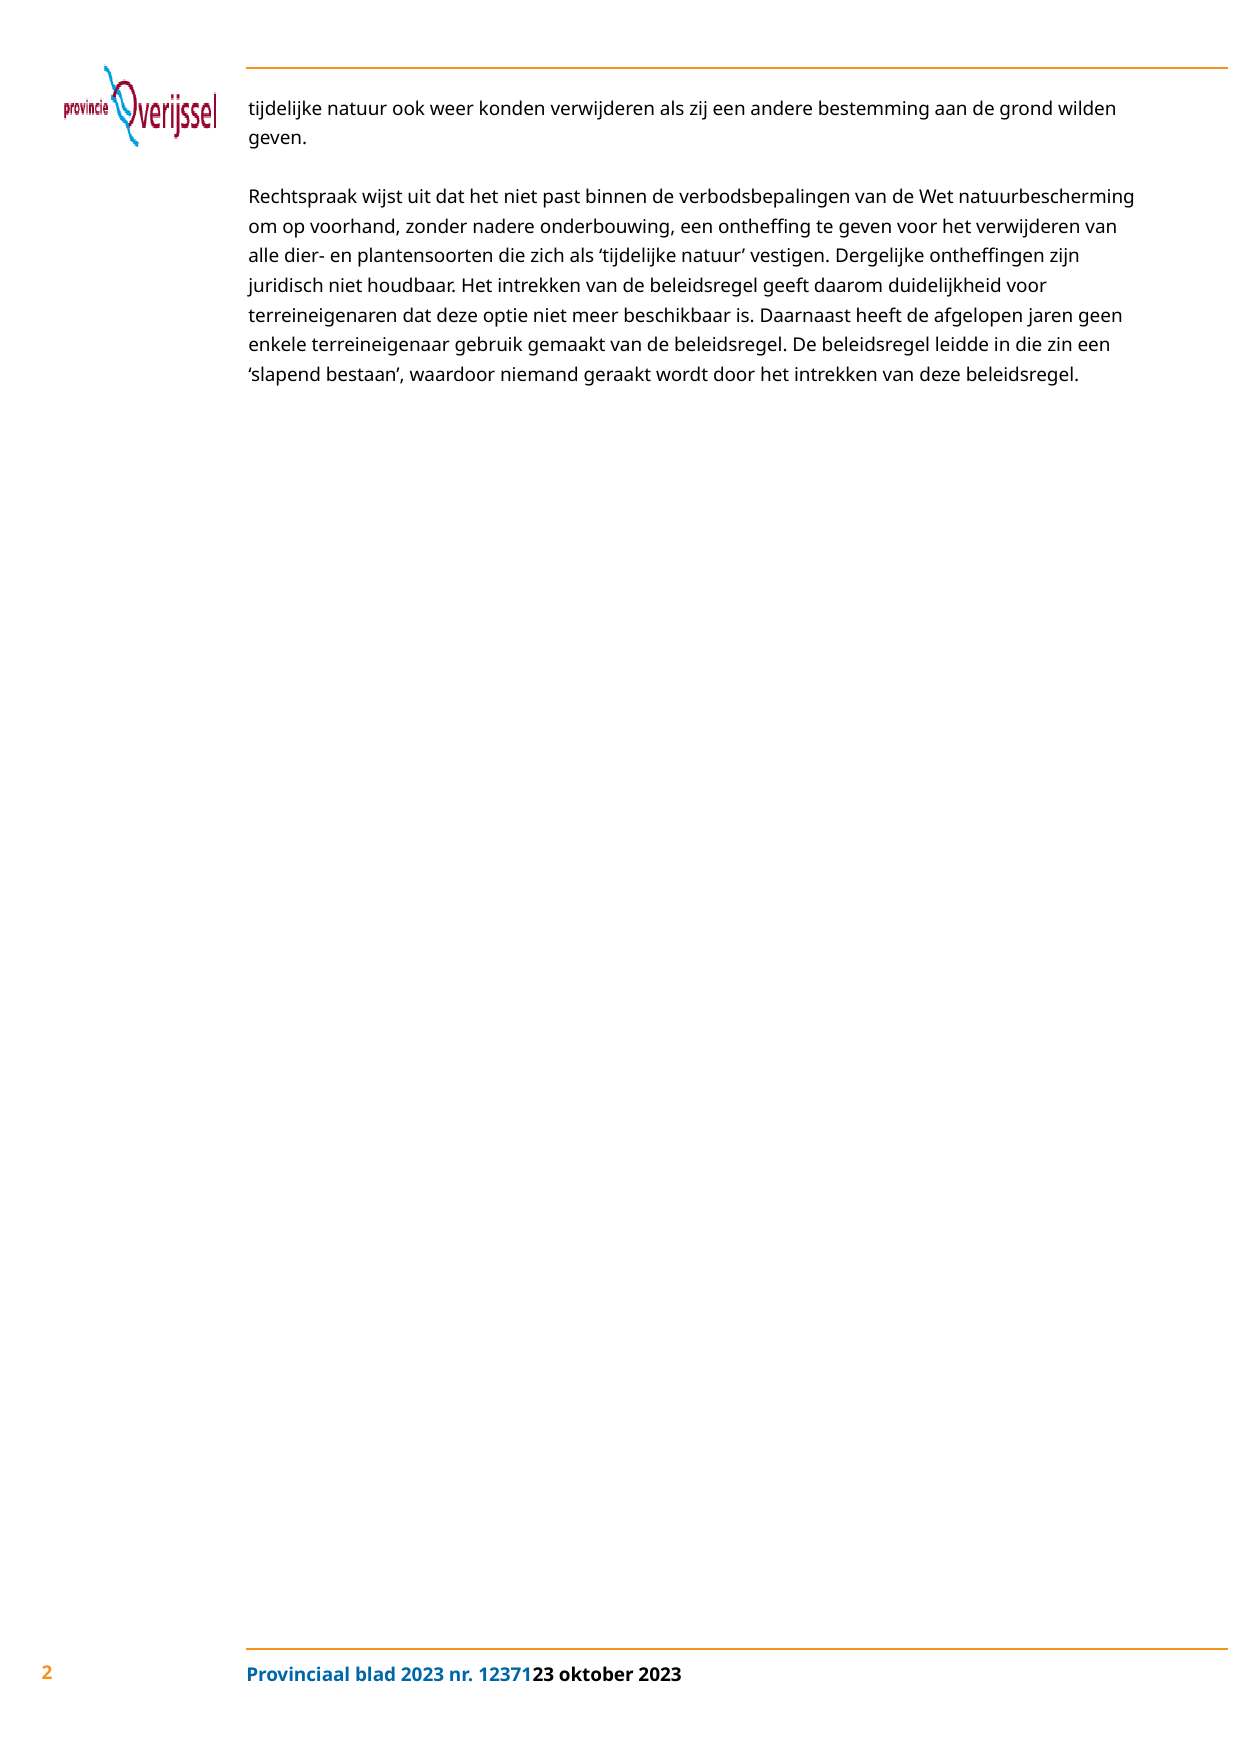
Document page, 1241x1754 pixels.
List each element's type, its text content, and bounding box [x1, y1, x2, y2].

picture [41, 47, 231, 172]
text Rechtspraak wijst uit dat het niet past binnen de verbodsbepalingen van de Wet natuurbescherming om op voorhand, zonder nadere onderbouwing, een ontheffing te geven voor het verwijderen van alle dier- en plantensoorten die zich als ‘tijdelijke natuur’ vestigen. Dergelijke ontheffingen zijn juridisch niet houdbaar. Het intrekken van de beleidsregel geeft daarom duidelijkheid voor terreineigenaren dat deze optie niet meer beschikbaar is. Daarnaast heeft de afgelopen jaren geen enkele terreineigenaar gebruik gemaakt van de beleidsregel. De beleidsregel leidde in die zin een ‘slapend bestaan’, waardoor niemand geraakt wordt door het intrekken van deze beleidsregel. [248, 183, 1152, 387]
text tijdelijke natuur ook weer konden verwijderen als zij een andere bestemming aan de grond wilden geven. [248, 95, 1152, 150]
